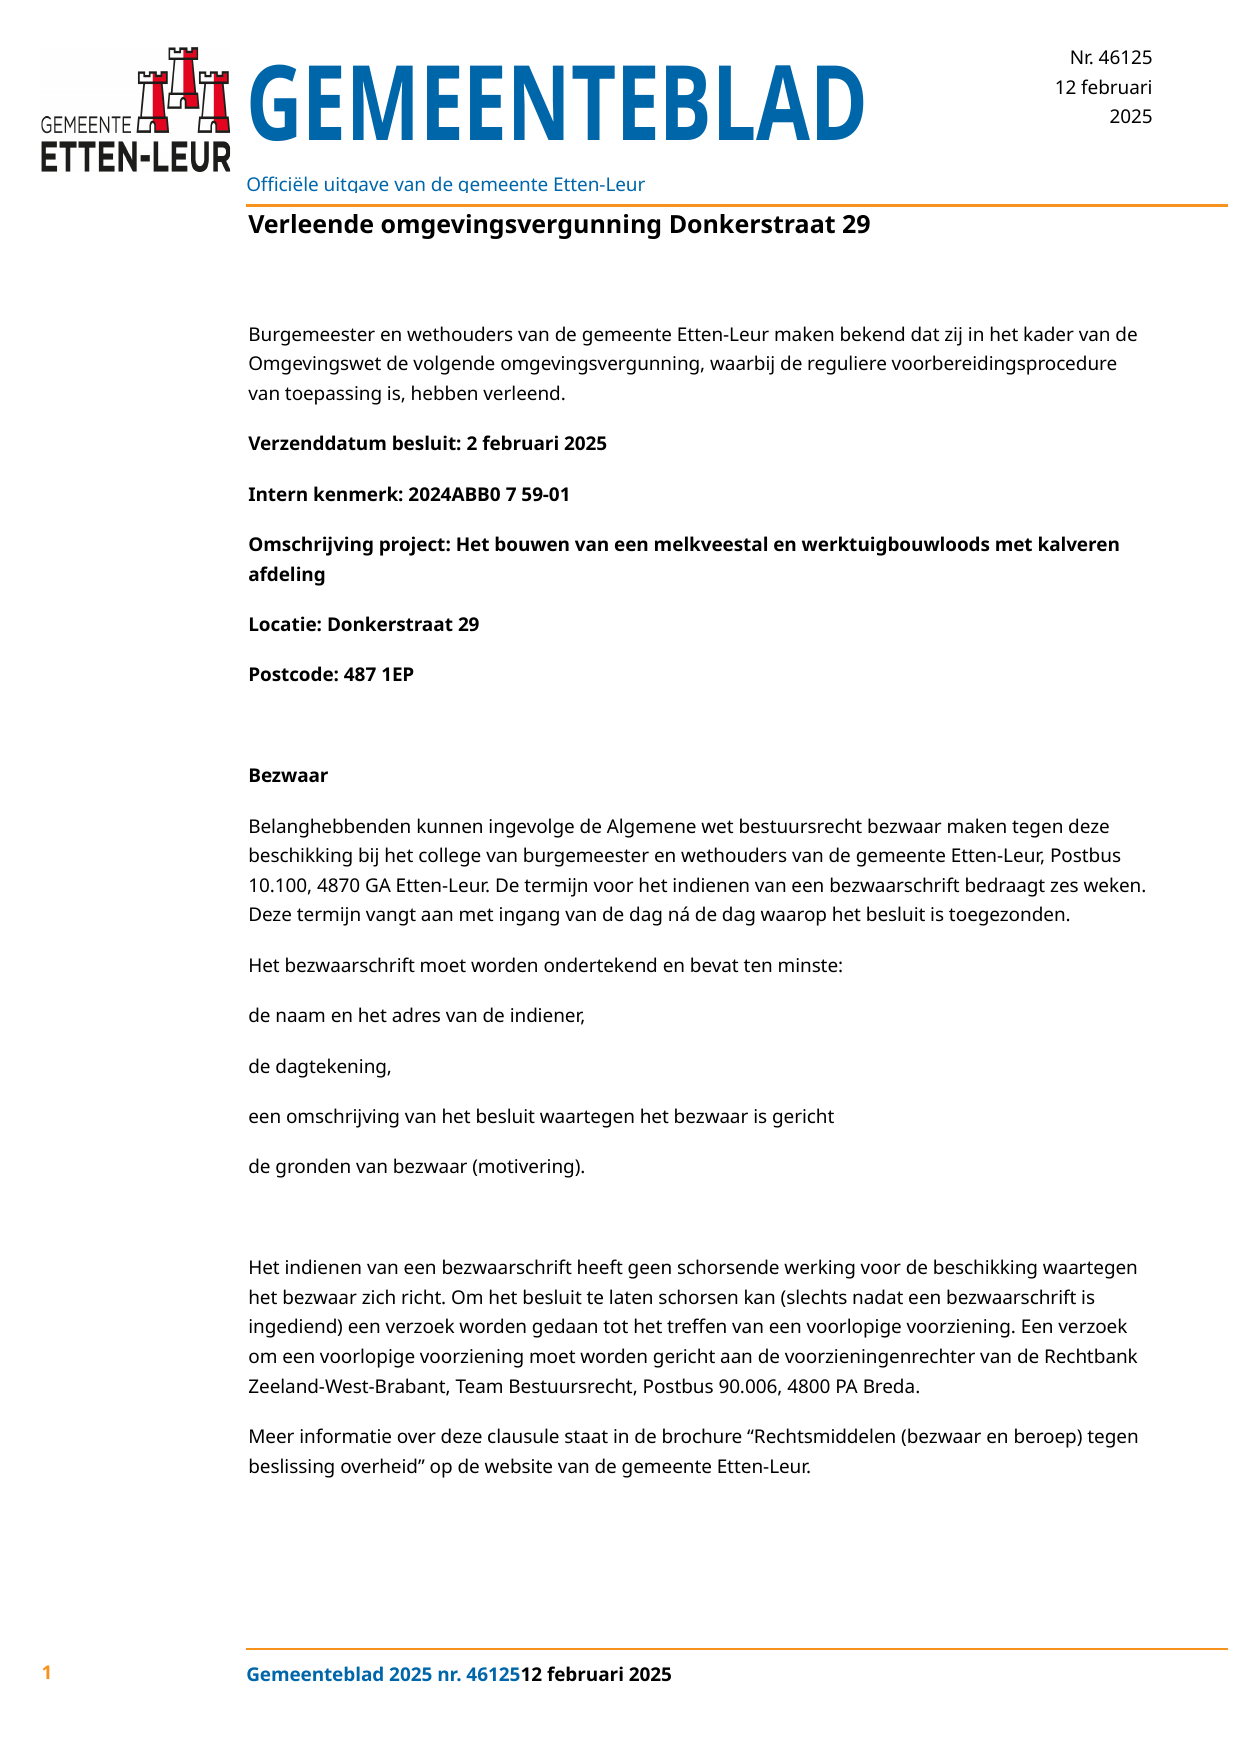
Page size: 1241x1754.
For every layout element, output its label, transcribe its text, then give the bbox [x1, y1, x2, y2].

text Locatie: Donkerstraat 29 [248, 611, 1152, 637]
text Burgemeester en wethouders van de gemeente Etten-Leur maken bekend dat zij in het kader van de Omgevingswet de volgende omgevingsvergunning, waarbij de reguliere voorbereidingsprocedure van toepassing is, hebben verleend. [248, 321, 1152, 406]
text Verzenddatum besluit: 2 februari 2025 [248, 430, 1152, 456]
text Intern kenmerk: 2024ABB0 7 59-01 [248, 481, 1152, 506]
text Het indienen van een bezwaarschrift heeft geen schorsende werking voor de beschikking waartegen het bezwaar zich richt. Om het besluit te laten schorsen kan (slechts nadat een bezwaarschrift is ingediend) een verzoek worden gedaan tot het treffen van een voorlopige voorziening. Een verzoek om een voorlopige voorziening moet worden gericht aan de voorzieningenrechter van de Rechtbank Zeeland-West-Brabant, Team Bestuursrecht, Postbus 90.006, 4800 PA Breda. [248, 1254, 1152, 1398]
text Bezwaar [248, 762, 1152, 788]
text de dagtekening, [248, 1053, 1152, 1078]
text Postcode: 487 1EP [248, 662, 1152, 687]
picture [41, 47, 231, 172]
text een omschrijving van het besluit waartegen het bezwaar is gericht [248, 1103, 1152, 1129]
text de naam en het adres van de indiener, [248, 1002, 1152, 1028]
text Het bezwaarschrift moet worden ondertekend en bevat ten minste: [248, 952, 1152, 978]
text Belanghebbenden kunnen ingevolge de Algemene wet bestuursrecht bezwaar maken tegen deze beschikking bij het college van burgemeester en wethouders van de gemeente Etten-Leur, Postbus 10.100, 4870 GA Etten-Leur. De termijn voor het indienen van een bezwaarschrift bedraagt zes weken. Deze termijn vangt aan met ingang van de dag ná de dag waarop het besluit is toegezonden. [248, 813, 1152, 927]
text de gronden van bezwaar (motivering). [248, 1154, 1152, 1179]
text Omschrijving project: Het bouwen van een melkveestal en werktuigbouwloods met kalveren afdeling [248, 531, 1152, 586]
text Meer informatie over deze clausule staat in de brochure “Rechtsmiddelen (bezwaar en beroep) tegen beslissing overheid” op de website van de gemeente Etten-Leur. [248, 1423, 1152, 1478]
text Verleende omgevingsvergunning Donkerstraat 29 [248, 207, 1152, 241]
